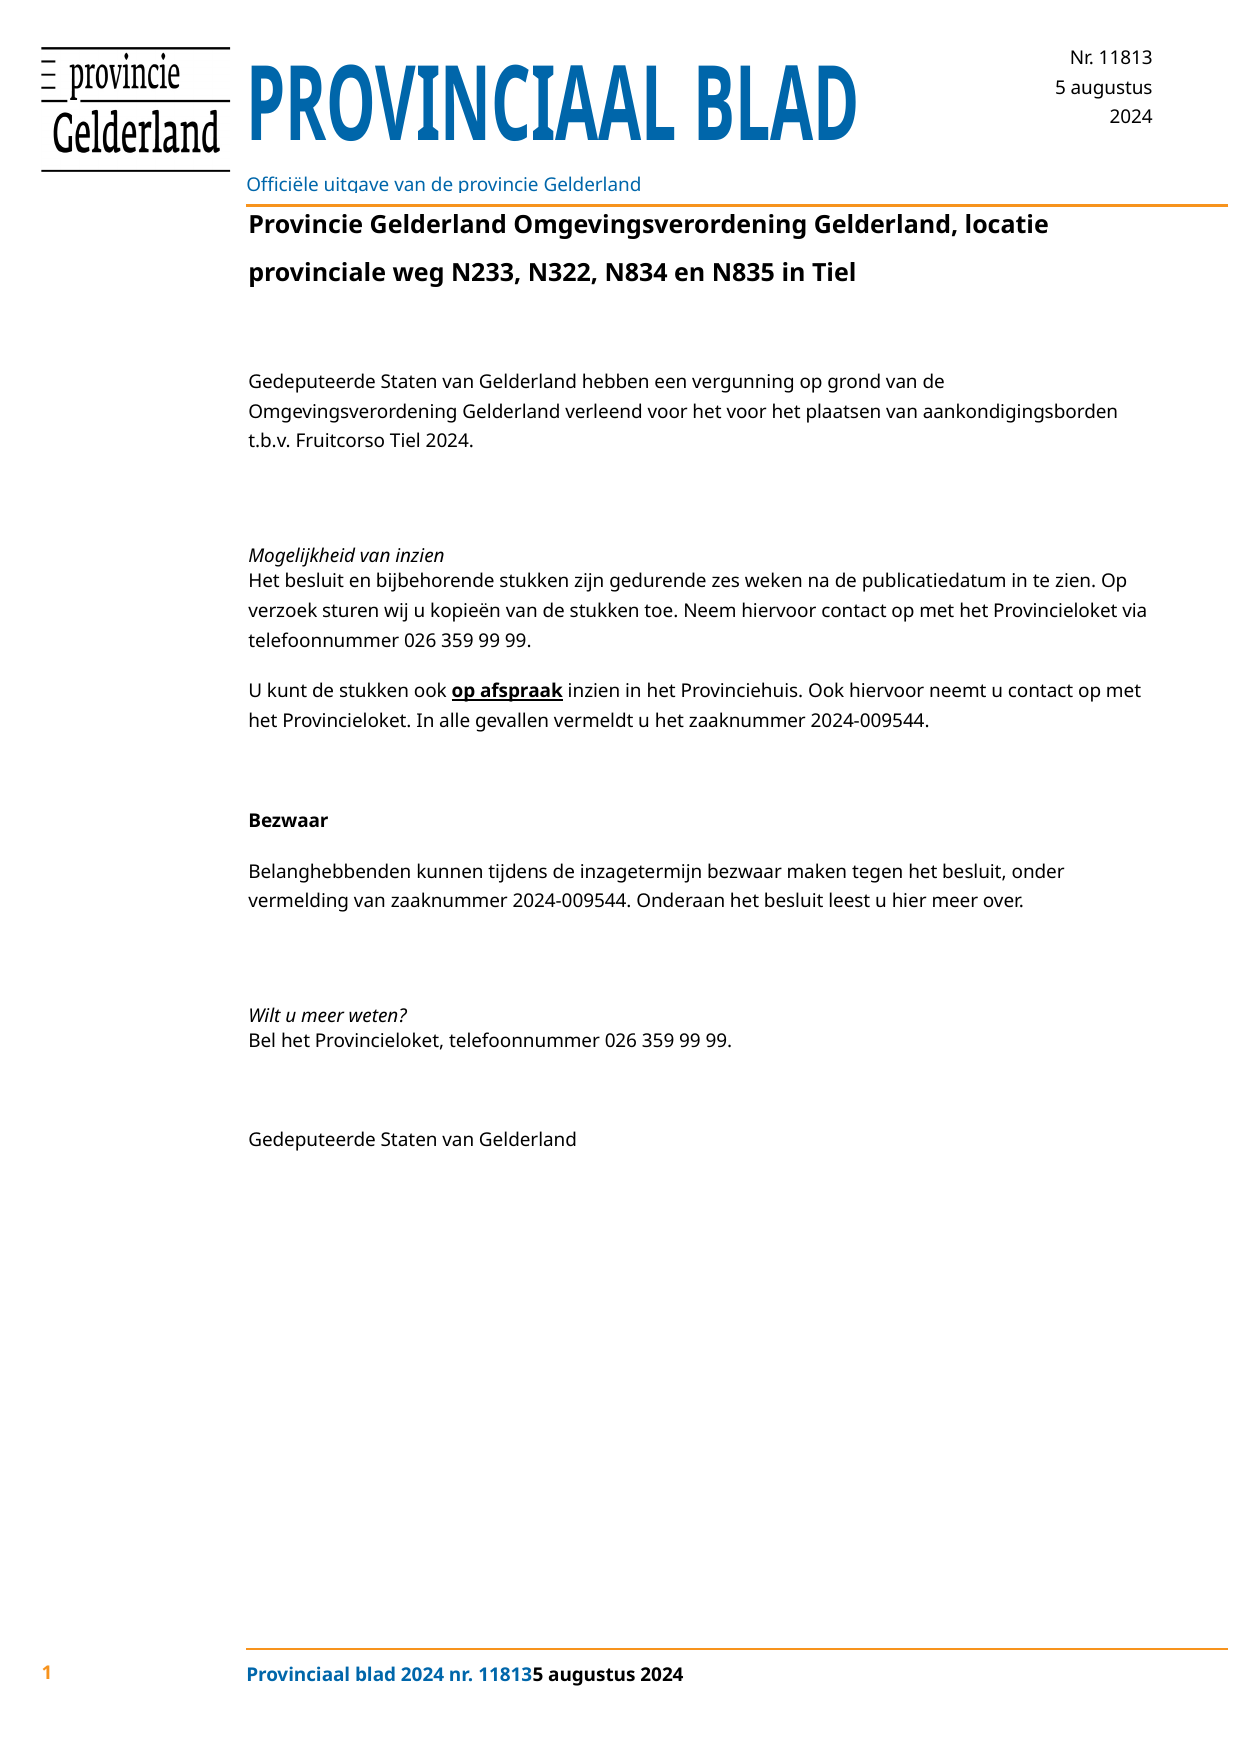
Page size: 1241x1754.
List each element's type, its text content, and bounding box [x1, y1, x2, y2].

text Bezwaar [248, 808, 1152, 833]
text Gedeputeerde Staten van Gelderland hebben een vergunning op grond van de Omgevingsverordening Gelderland verleend voor het voor het plaatsen van aankondigingsborden t.b.v. Fruitcorso Tiel 2024. [248, 368, 1152, 453]
text Bel het Provincieloket, telefoonnummer 026 359 99 99. [248, 1028, 1152, 1053]
text Mogelijkheid van inzien [248, 542, 1152, 568]
picture [41, 47, 231, 172]
text U kunt de stukken ook op afspraak inzien in het Provinciehuis. Ook hiervoor neemt u contact op met het Provincieloket. In alle gevallen vermeldt u het zaaknummer 2024-009544. [248, 677, 1152, 732]
text Het besluit en bijbehorende stukken zijn gedurende zes weken na de publicatiedatum in te zien. Op verzoek sturen wij u kopieën van de stukken toe. Neem hiervoor contact op met het Provincieloket via telefoonnummer 026 359 99 99. [248, 568, 1152, 652]
text Provincie Gelderland Omgevingsverordening Gelderland, locatie provinciale weg N233, N322, N834 en N835 in Tiel [248, 207, 1152, 288]
text Gedeputeerde Staten van Gelderland [248, 1126, 1152, 1152]
text Belanghebbenden kunnen tijdens de inzagetermijn bezwaar maken tegen het besluit, onder vermelding van zaaknummer 2024-009544. Onderaan het besluit leest u hier meer over. [248, 858, 1152, 913]
text Wilt u meer weten? [248, 1002, 1152, 1028]
